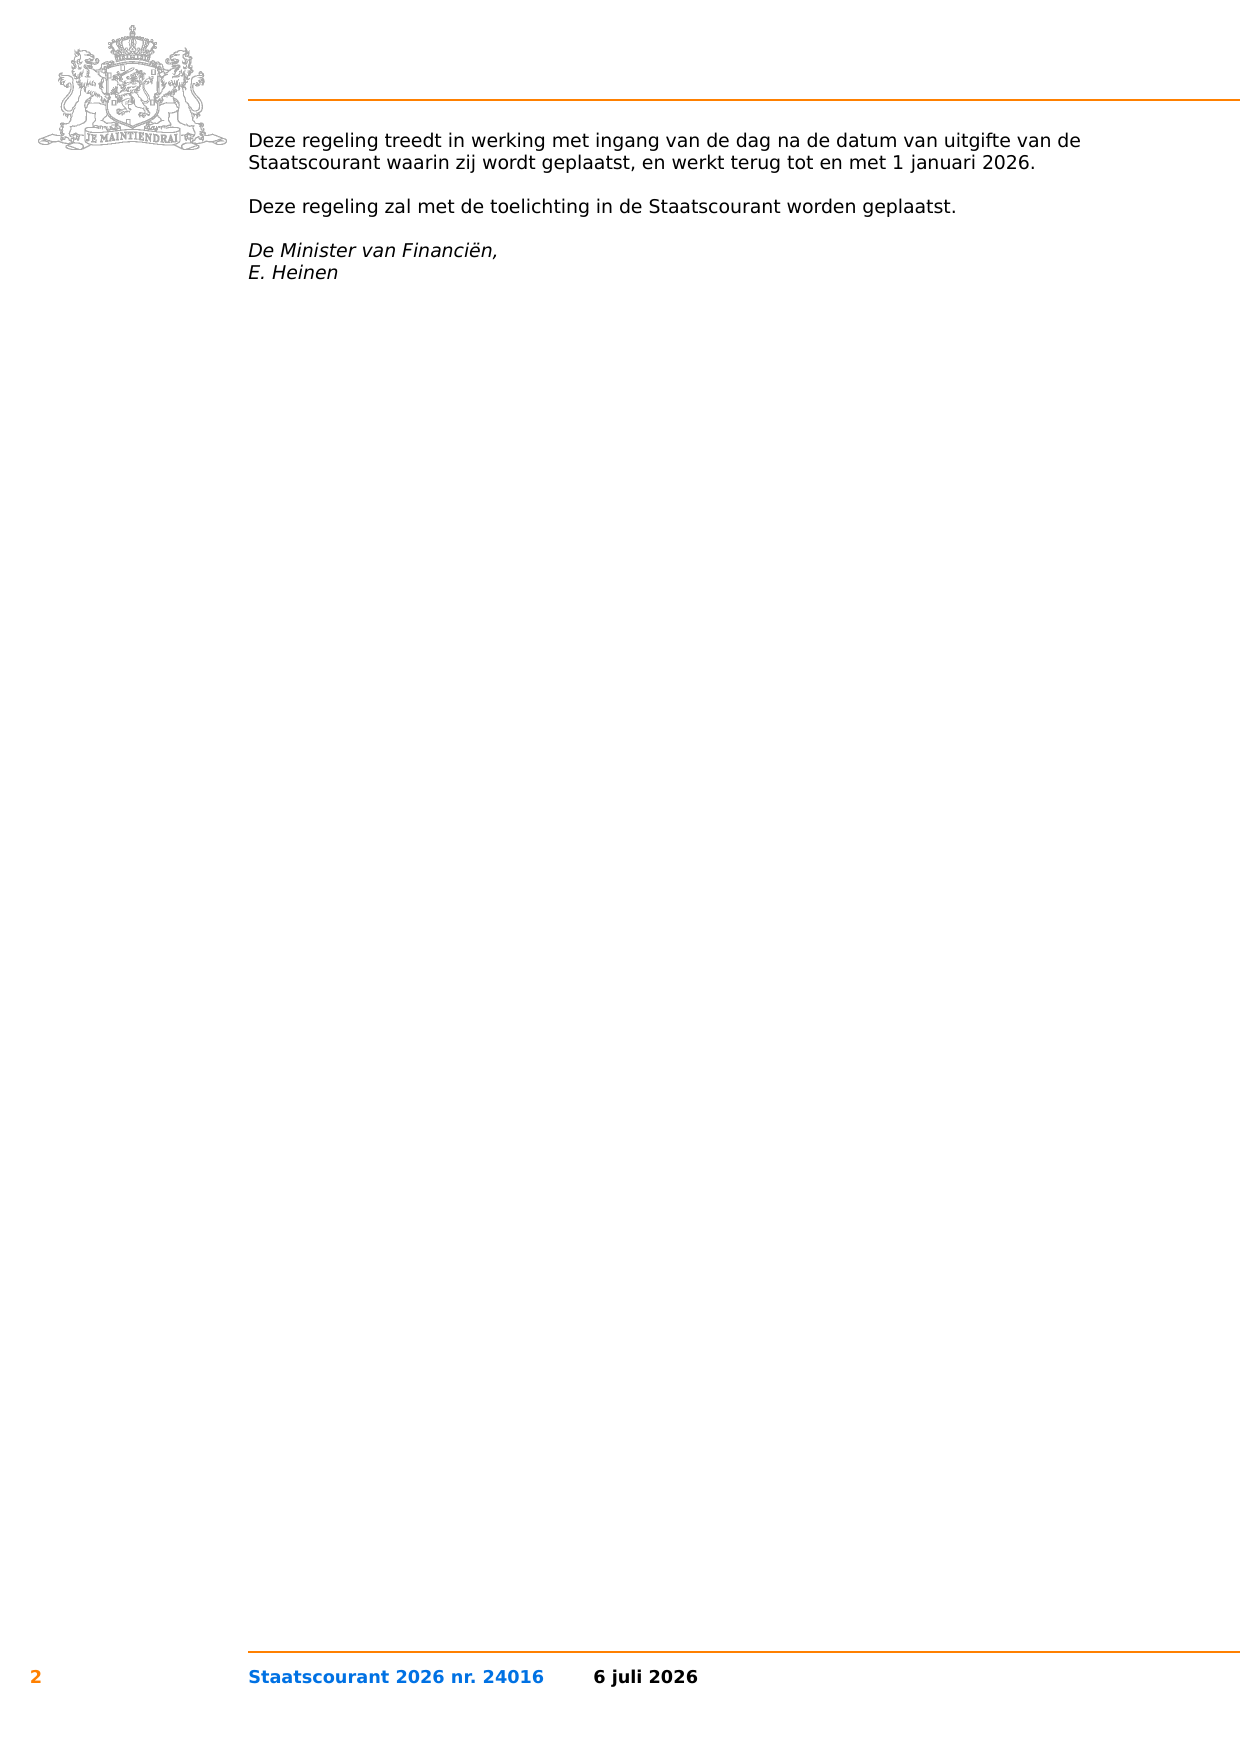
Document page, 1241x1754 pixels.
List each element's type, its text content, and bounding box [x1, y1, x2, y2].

text De Minister van Financiën, E. Heinen [248, 239, 1163, 283]
picture [38, 25, 227, 150]
text Deze regeling treedt in werking met ingang van de dag na de datum van uitgifte van de Staatscourant waarin zij wordt geplaatst, en werkt terug tot en met 1 januari 2026. [248, 130, 1163, 174]
text Deze regeling zal met de toelichting in de Staatscourant worden geplaatst. [248, 196, 1163, 218]
